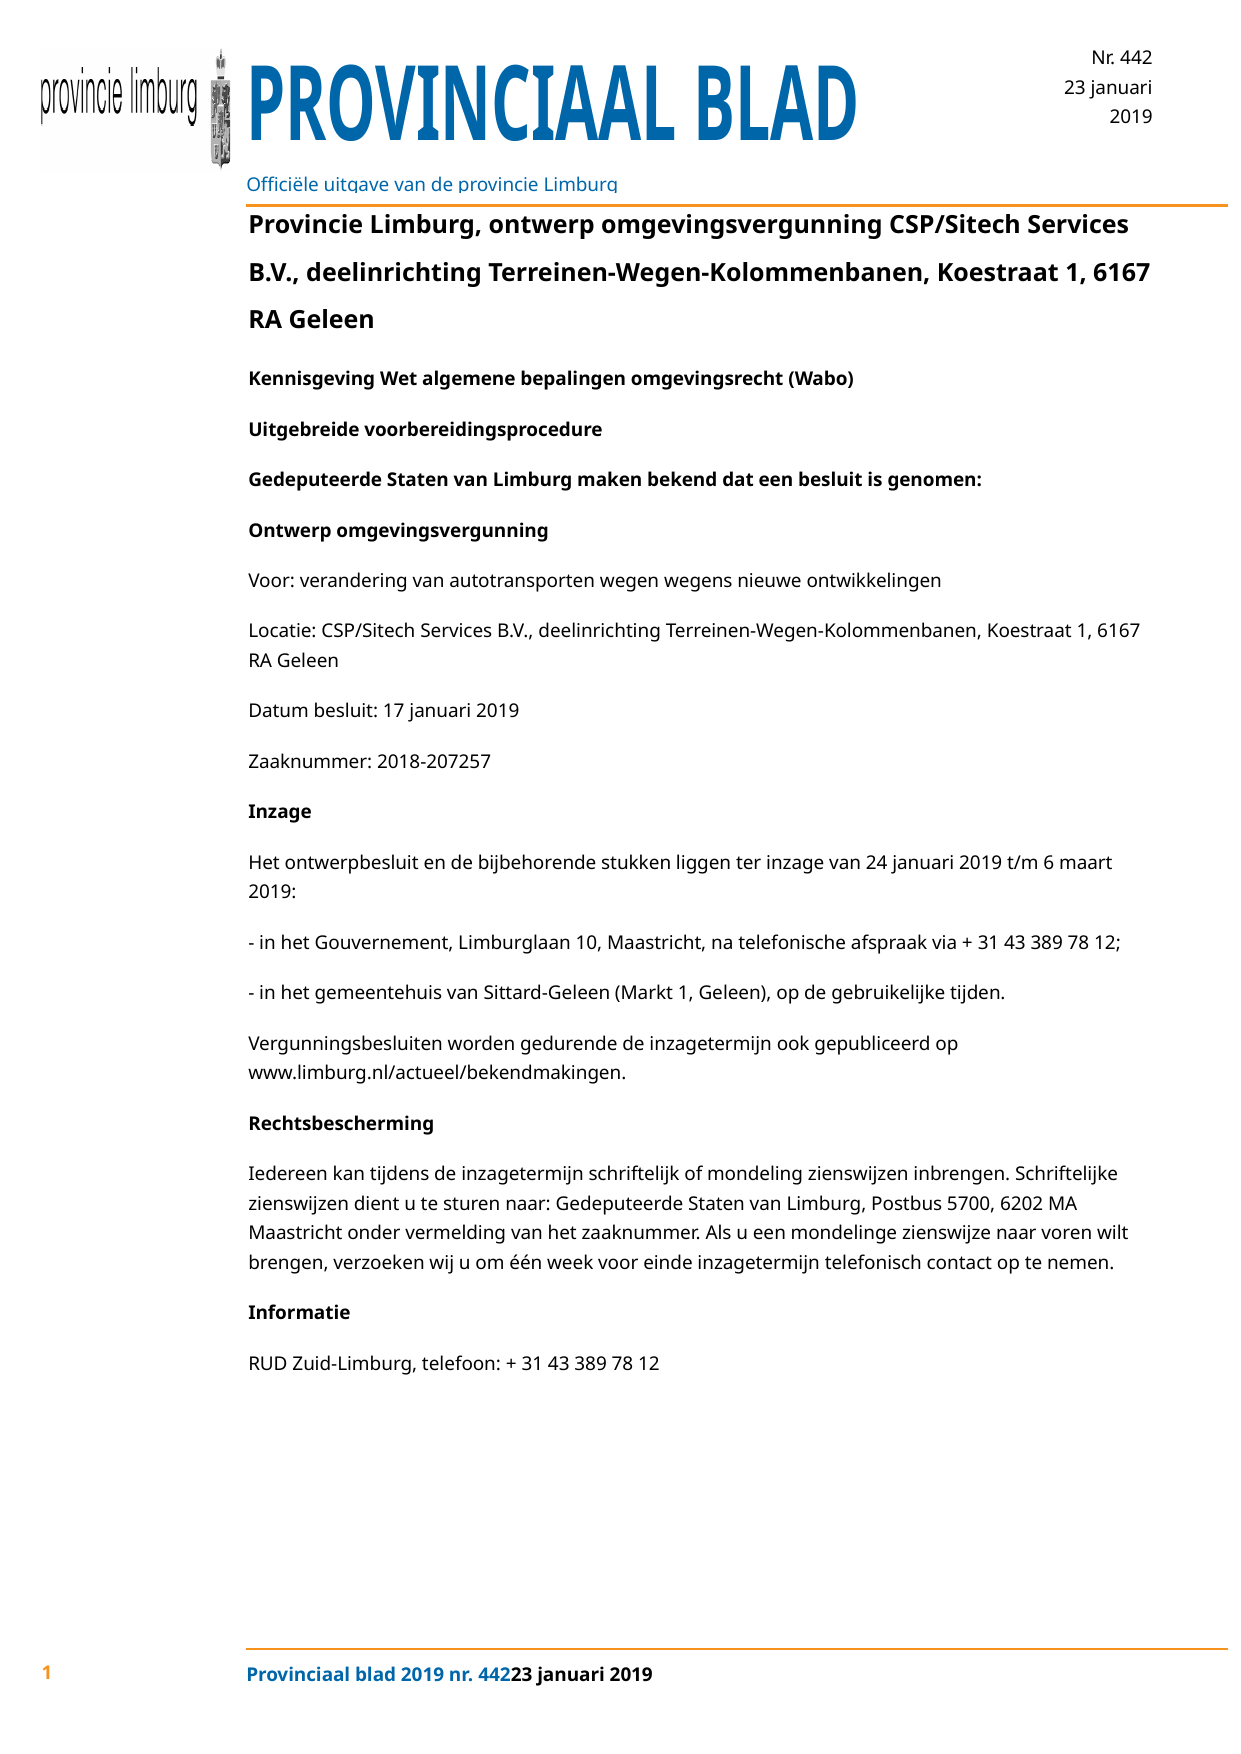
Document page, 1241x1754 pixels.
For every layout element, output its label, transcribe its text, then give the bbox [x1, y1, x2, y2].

text Zaaknummer: 2018-207257 [248, 748, 1152, 774]
text Uitgebreide voorbereidingsprocedure [248, 416, 1152, 442]
text - in het Gouvernement, Limburglaan 10, Maastricht, na telefonische afspraak via + 31 43 389 78 12; [248, 929, 1152, 954]
text Provincie Limburg, ontwerp omgevingsvergunning CSP/Sitech Services B.V., deelinrichting Terreinen-Wegen-Kolommenbanen, Koestraat 1, 6167 RA Geleen [248, 207, 1152, 336]
text Rechtsbescherming [248, 1110, 1152, 1135]
text Iedereen kan tijdens de inzagetermijn schriftelijk of mondeling zienswijzen inbrengen. Schriftelijke zienswijzen dient u te sturen naar: Gedeputeerde Staten van Limburg, Postbus 5700, 6202 MA Maastricht onder vermelding van het zaaknummer. Als u een mondelinge zienswijze naar voren wilt brengen, verzoeken wij u om één week voor einde inzagetermijn telefonisch contact op te nemen. [248, 1160, 1152, 1274]
text Het ontwerpbesluit en de bijbehorende stukken liggen ter inzage van 24 januari 2019 t/m 6 maart 2019: [248, 849, 1152, 904]
text Datum besluit: 17 januari 2019 [248, 698, 1152, 723]
text Vergunningsbesluiten worden gedurende de inzagetermijn ook gepubliceerd op www.limburg.nl/actueel/bekendmakingen. [248, 1030, 1152, 1085]
text RUD Zuid-Limburg, telefoon: + 31 43 389 78 12 [248, 1350, 1152, 1375]
text - in het gemeentehuis van Sittard-Geleen (Markt 1, Geleen), op de gebruikelijke tijden. [248, 979, 1152, 1005]
text Gedeputeerde Staten van Limburg maken bekend dat een besluit is genomen: [248, 466, 1152, 492]
text Informatie [248, 1299, 1152, 1325]
text Kennisgeving Wet algemene bepalingen omgevingsrecht (Wabo) [248, 366, 1152, 391]
text Voor: verandering van autotransporten wegen wegens nieuwe ontwikkelingen [248, 567, 1152, 593]
text Inzage [248, 798, 1152, 824]
text Ontwerp omgevingsvergunning [248, 517, 1152, 542]
picture [41, 47, 231, 172]
text Locatie: CSP/Sitech Services B.V., deelinrichting Terreinen-Wegen-Kolommenbanen, Koestraat 1, 6167 RA Geleen [248, 618, 1152, 673]
